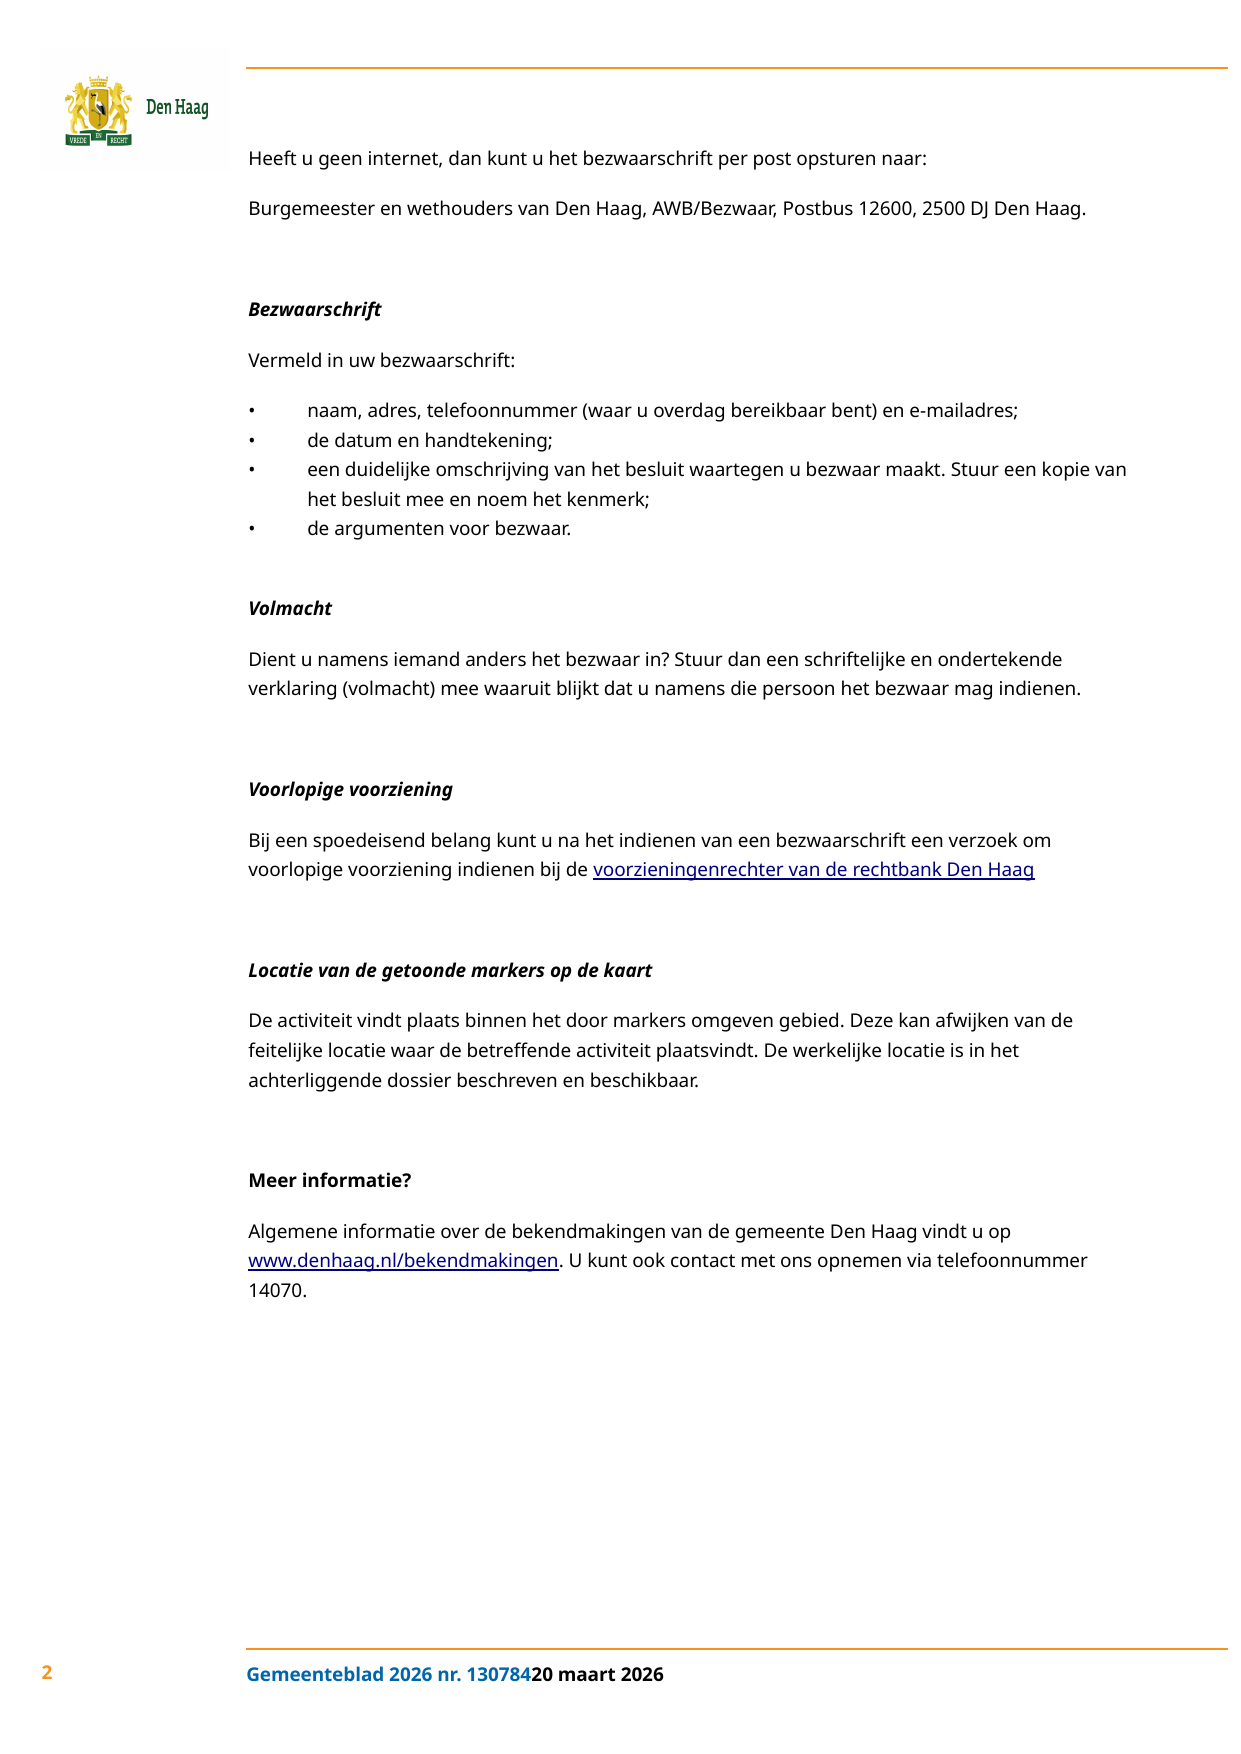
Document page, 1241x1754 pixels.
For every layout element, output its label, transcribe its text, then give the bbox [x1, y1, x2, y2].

text Heeft u geen internet, dan kunt u het bezwaarschrift per post opsturen naar: [248, 145, 1152, 171]
list naam, adres, telefoonnummer (waar u overdag bereikbaar bent) en e-mailadres; [248, 397, 1152, 423]
text Bezwaarschrift [248, 296, 1152, 322]
list de argumenten voor bezwaar. [248, 516, 1152, 541]
text Vermeld in uw bezwaarschrift: [248, 347, 1152, 373]
picture [41, 47, 231, 172]
text Voorlopige voorziening [248, 776, 1152, 802]
text De activiteit vindt plaats binnen het door markers omgeven gebied. Deze kan afwijken van de feitelijke locatie waar de betreffende activiteit plaatsvindt. De werkelijke locatie is in het achterliggende dossier beschreven en beschikbaar. [248, 1008, 1152, 1093]
text Burgemeester en wethouders van Den Haag, AWB/Bezwaar, Postbus 12600, 2500 DJ Den Haag. [248, 196, 1152, 221]
list een duidelijke omschrijving van het besluit waartegen u bezwaar maakt. Stuur een kopie van het besluit mee en noem het kenmerk; [248, 456, 1152, 512]
text Algemene informatie over de bekendmakingen van de gemeente Den Haag vindt u op www.denhaag.nl/bekendmakingen. U kunt ook contact met ons opnemen via telefoonnummer 14070. [248, 1218, 1152, 1303]
text Locatie van de getoonde markers op de kaart [248, 957, 1152, 983]
text Bij een spoedeisend belang kunt u na het indienen van een bezwaarschrift een verzoek om voorlopige voorziening indienen bij de voorzieningenrechter van de rechtbank Den Haag [248, 827, 1152, 882]
text Dient u namens iemand anders het bezwaar in? Stuur dan een schriftelijke en ondertekende verklaring (volmacht) mee waaruit blijkt dat u namens die persoon het bezwaar mag indienen. [248, 646, 1152, 701]
text Meer informatie? [248, 1168, 1152, 1193]
list de datum en handtekening; [248, 427, 1152, 453]
text Volmacht [248, 596, 1152, 621]
